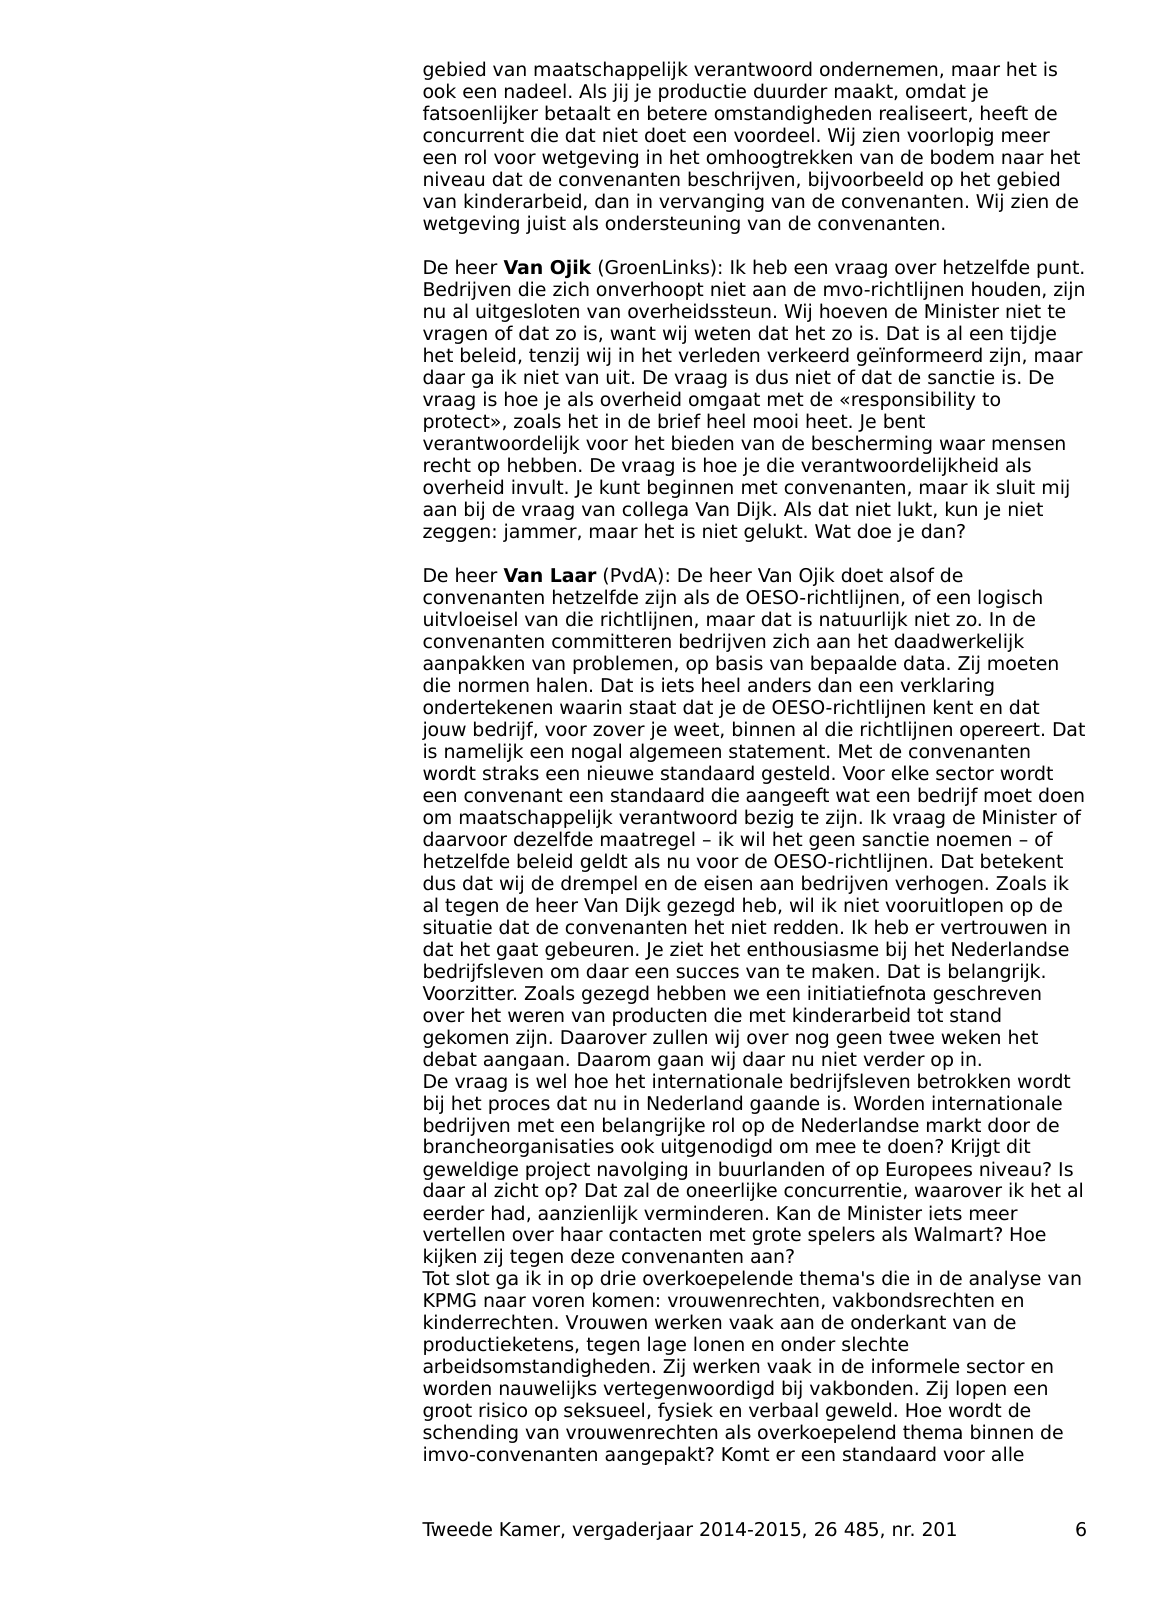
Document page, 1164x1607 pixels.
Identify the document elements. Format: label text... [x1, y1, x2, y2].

text De heer Van Ojik (GroenLinks): Ik heb een vraag over hetzelfde punt. Bedrijven die zich onverhoopt niet aan de mvo-richtlijnen houden, zijn nu al uitgesloten van overheidssteun. Wij hoeven de Minister niet te vragen of dat zo is, want wij weten dat het zo is. Dat is al een tijdje het beleid, tenzij wij in het verleden verkeerd geïnformeerd zijn, maar daar ga ik niet van uit. De vraag is dus niet of dat de sanctie is. De vraag is hoe je als overheid omgaat met de «responsibility to protect», zoals het in de brief heel mooi heet. Je bent verantwoordelijk voor het bieden van de bescherming waar mensen recht op hebben. De vraag is hoe je die verantwoordelijkheid als overheid invult. Je kunt beginnen met convenanten, maar ik sluit mij aan bij de vraag van collega Van Dijk. Als dat niet lukt, kun je niet zeggen: jammer, maar het is niet gelukt. Wat doe je dan? [422, 257, 1087, 543]
text Voorzitter. Zoals gezegd hebben we een initiatiefnota geschreven over het weren van producten die met kinderarbeid tot stand gekomen zijn. Daarover zullen wij over nog geen twee weken het debat aangaan. Daarom gaan wij daar nu niet verder op in. [422, 983, 1087, 1071]
text De vraag is wel hoe het internationale bedrijfsleven betrokken wordt bij het proces dat nu in Nederland gaande is. Worden internationale bedrijven met een belangrijke rol op de Nederlandse markt door de brancheorganisaties ook uitgenodigd om mee te doen? Krijgt dit geweldige project navolging in buurlanden of op Europees niveau? Is daar al zicht op? Dat zal de oneerlijke concurrentie, waarover ik het al eerder had, aanzienlijk verminderen. Kan de Minister iets meer vertellen over haar contacten met grote spelers als Walmart? Hoe kijken zij tegen deze convenanten aan? [422, 1071, 1087, 1268]
text De heer Van Laar (PvdA): De heer Van Ojik doet alsof de convenanten hetzelfde zijn als de OESO-richtlijnen, of een logisch uitvloeisel van die richtlijnen, maar dat is natuurlijk niet zo. In de convenanten committeren bedrijven zich aan het daadwerkelijk aanpakken van problemen, op basis van bepaalde data. Zij moeten die normen halen. Dat is iets heel anders dan een verklaring ondertekenen waarin staat dat je de OESO-richtlijnen kent en dat jouw bedrijf, voor zover je weet, binnen al die richtlijnen opereert. Dat is namelijk een nogal algemeen statement. Met de convenanten wordt straks een nieuwe standaard gesteld. Voor elke sector wordt een convenant een standaard die aangeeft wat een bedrijf moet doen om maatschappelijk verantwoord bezig te zijn. Ik vraag de Minister of daarvoor dezelfde maatregel – ik wil het geen sanctie noemen – of hetzelfde beleid geldt als nu voor de OESO-richtlijnen. Dat betekent dus dat wij de drempel en de eisen aan bedrijven verhogen. Zoals ik al tegen de heer Van Dijk gezegd heb, wil ik niet vooruitlopen op de situatie dat de convenanten het niet redden. Ik heb er vertrouwen in dat het gaat gebeuren. Je ziet het enthousiasme bij het Nederlandse bedrijfsleven om daar een succes van te maken. Dat is belangrijk. [422, 565, 1087, 983]
text Tot slot ga ik in op drie overkoepelende thema's die in de analyse van KPMG naar voren komen: vrouwenrechten, vakbondsrechten en kinderrechten. Vrouwen werken vaak aan de onderkant van de productieketens, tegen lage lonen en onder slechte arbeidsomstandigheden. Zij werken vaak in de informele sector en worden nauwelijks vertegenwoordigd bij vakbonden. Zij lopen een groot risico op seksueel, fysiek en verbaal geweld. Hoe wordt de schending van vrouwenrechten als overkoepelend thema binnen de imvo-convenanten aangepakt? Komt er een standaard voor alle [422, 1268, 1087, 1466]
text gebied van maatschappelijk verantwoord ondernemen, maar het is ook een nadeel. Als jij je productie duurder maakt, omdat je fatsoenlijker betaalt en betere omstandigheden realiseert, heeft de concurrent die dat niet doet een voordeel. Wij zien voorlopig meer een rol voor wetgeving in het omhoogtrekken van de bodem naar het niveau dat de convenanten beschrijven, bijvoorbeeld op het gebied van kinderarbeid, dan in vervanging van de convenanten. Wij zien de wetgeving juist als ondersteuning van de convenanten. [422, 59, 1087, 235]
